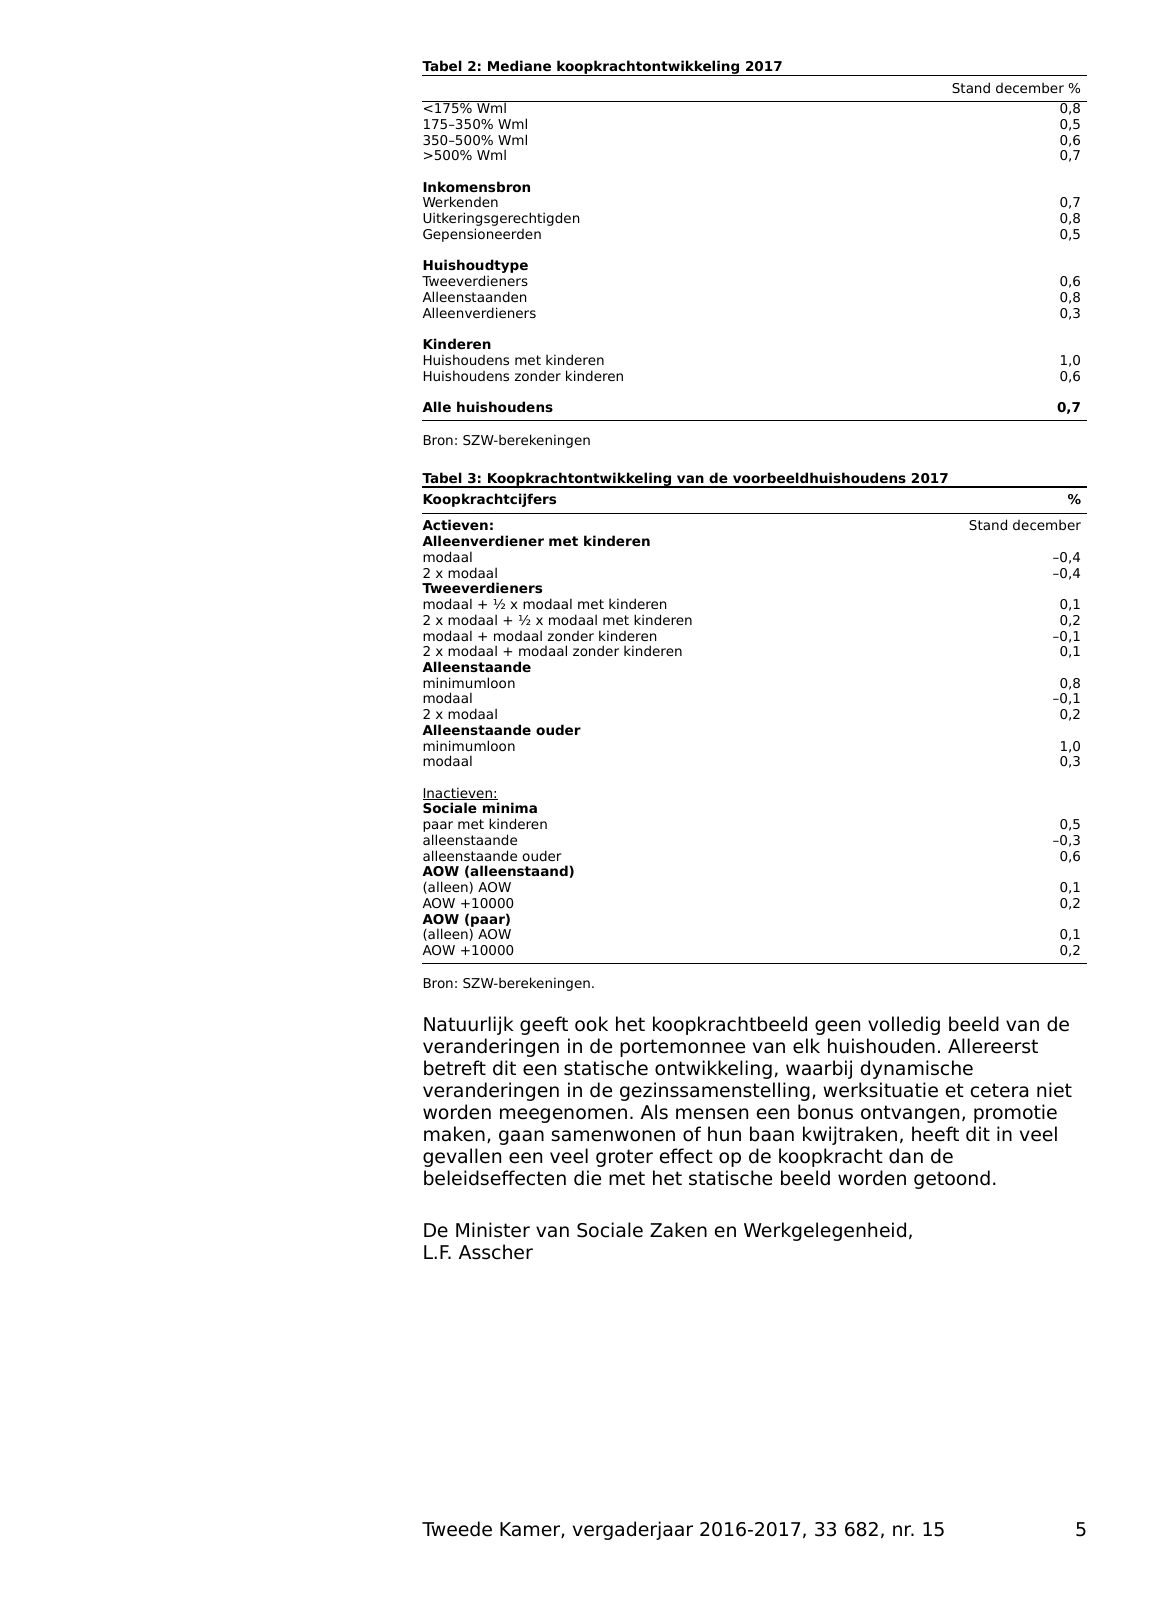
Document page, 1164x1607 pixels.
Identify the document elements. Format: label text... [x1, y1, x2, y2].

table_cell 0,1 [897, 880, 1087, 896]
table_cell [897, 321, 1087, 337]
table_cell [897, 801, 1087, 817]
table_cell 350–500% Wml [422, 133, 897, 148]
table_cell 0,5 [897, 227, 1087, 242]
table_cell [897, 337, 1087, 353]
table_cell [897, 864, 1087, 880]
table_cell Bron: SZW-berekeningen. [422, 964, 1087, 992]
table_cell modaal + modaal zonder kinderen [422, 628, 897, 644]
table_cell Uitkeringsgerechtigden [422, 211, 897, 227]
table_cell 0,2 [897, 707, 1087, 723]
table_cell Kinderen [422, 337, 897, 353]
table_cell Bron: SZW-berekeningen [422, 421, 1087, 449]
table_cell [897, 660, 1087, 676]
table_cell [897, 164, 1087, 179]
table_cell [897, 911, 1087, 927]
table_cell >500% Wml [422, 148, 897, 164]
table_cell (alleen) AOW [422, 880, 897, 896]
table_cell Alle huishoudens [422, 400, 897, 420]
table_cell Gepensioneerden [422, 227, 897, 242]
table_cell % [897, 488, 1087, 512]
table_cell 2 x modaal + ½ x modaal met kinderen [422, 613, 897, 628]
table_cell Inactieven: [422, 786, 897, 801]
table_cell [897, 258, 1087, 274]
table_cell –0,4 [897, 550, 1087, 565]
table_cell [422, 164, 897, 179]
table_cell 0,7 [897, 195, 1087, 211]
table_cell alleenstaande [422, 833, 897, 848]
table_cell 2 x modaal + modaal zonder kinderen [422, 644, 897, 660]
table_cell AOW +10000 [422, 943, 897, 963]
table_cell AOW +10000 [422, 896, 897, 911]
table_cell 0,6 [897, 368, 1087, 384]
table_cell 0,5 [897, 817, 1087, 833]
table_cell 2 x modaal [422, 565, 897, 581]
table_cell [897, 243, 1087, 258]
table_cell modaal [422, 691, 897, 707]
table_cell Tweeverdieners [422, 581, 897, 597]
table_cell modaal [422, 550, 897, 565]
table_cell Alleenverdieners [422, 305, 897, 321]
table_cell [897, 384, 1087, 400]
table_cell –0,1 [897, 691, 1087, 707]
table_cell Stand december % [897, 76, 1087, 101]
table_cell Inkomensbron [422, 180, 897, 195]
table_cell [422, 384, 897, 400]
table_cell modaal + ½ x modaal met kinderen [422, 597, 897, 613]
table_cell 0,2 [897, 896, 1087, 911]
table_cell 0,6 [897, 274, 1087, 290]
table_cell 0,2 [897, 613, 1087, 628]
table_cell alleenstaande ouder [422, 849, 897, 864]
table_cell minimumloon [422, 739, 897, 754]
table_cell 175–350% Wml [422, 117, 897, 132]
table_cell Actieven: [422, 514, 897, 534]
table_cell 0,1 [897, 644, 1087, 660]
table_cell 0,6 [897, 849, 1087, 864]
table_cell [897, 786, 1087, 801]
table_cell 2 x modaal [422, 707, 897, 723]
table_cell 0,8 [897, 290, 1087, 305]
table_cell AOW (paar) [422, 911, 897, 927]
table_cell [422, 76, 897, 101]
table_cell 1,0 [897, 353, 1087, 368]
table_cell [422, 243, 897, 258]
table_cell 0,1 [897, 927, 1087, 943]
table_cell Sociale minima [422, 801, 897, 817]
table_cell Koopkrachtcijfers [422, 488, 897, 512]
table_cell 1,0 [897, 739, 1087, 754]
table_cell (alleen) AOW [422, 927, 897, 943]
text Natuurlijk geeft ook het koopkrachtbeeld geen volledig beeld van de veranderingen in de portemonnee van elk huishouden. Allereerst betreft dit een statische ontwikkeling, waarbij dynamische veranderingen in de gezinssamenstelling, werksituatie et cetera niet worden meegenomen. Als mensen een bonus ontvangen, promotie maken, gaan samenwonen of hun baan kwijtraken, heeft dit in veel gevallen een veel groter effect op de koopkracht dan de beleidseffecten die met het statische beeld worden getoond. [422, 1014, 1087, 1190]
table_cell [422, 321, 897, 337]
table_cell –0,4 [897, 565, 1087, 581]
table_cell Stand december [897, 514, 1087, 534]
table_cell Alleenverdiener met kinderen [422, 534, 897, 550]
table_cell paar met kinderen [422, 817, 897, 833]
text De Minister van Sociale Zaken en Werkgelegenheid, L.F. Asscher [422, 1220, 1087, 1264]
table_cell minimumloon [422, 676, 897, 691]
table_cell Alleenstaande ouder [422, 723, 897, 738]
table_cell 0,3 [897, 754, 1087, 770]
table_cell [897, 534, 1087, 550]
table_cell [897, 581, 1087, 597]
table_cell 0,8 [897, 676, 1087, 691]
table_cell Huishoudens met kinderen [422, 353, 897, 368]
table_cell [422, 770, 897, 786]
table_cell 0,7 [897, 148, 1087, 164]
table_cell [897, 770, 1087, 786]
table_cell Tweeverdieners [422, 274, 897, 290]
table_cell 0,6 [897, 133, 1087, 148]
table_header Tabel 2: Mediane koopkrachtontwikkeling 2017 [422, 59, 1087, 75]
table_cell 0,2 [897, 943, 1087, 963]
table_cell Huishoudtype [422, 258, 897, 274]
table_cell Alleenstaanden [422, 290, 897, 305]
table_cell 0,3 [897, 305, 1087, 321]
table_cell –0,1 [897, 628, 1087, 644]
table_cell 0,7 [897, 400, 1087, 420]
table_cell 0,8 [897, 102, 1087, 117]
table_cell 0,8 [897, 211, 1087, 227]
table_cell [897, 723, 1087, 738]
table_cell [897, 180, 1087, 195]
table_cell 0,5 [897, 117, 1087, 132]
table_cell Alleenstaande [422, 660, 897, 676]
table_cell Huishoudens zonder kinderen [422, 368, 897, 384]
table_cell modaal [422, 754, 897, 770]
table_cell –0,3 [897, 833, 1087, 848]
table_cell AOW (alleenstaand) [422, 864, 897, 880]
table_cell 0,1 [897, 597, 1087, 613]
table_cell Werkenden [422, 195, 897, 211]
table_header Tabel 3: Koopkrachtontwikkeling van de voorbeeldhuishoudens 2017 [422, 471, 1087, 486]
table_cell <175% Wml [422, 102, 897, 117]
